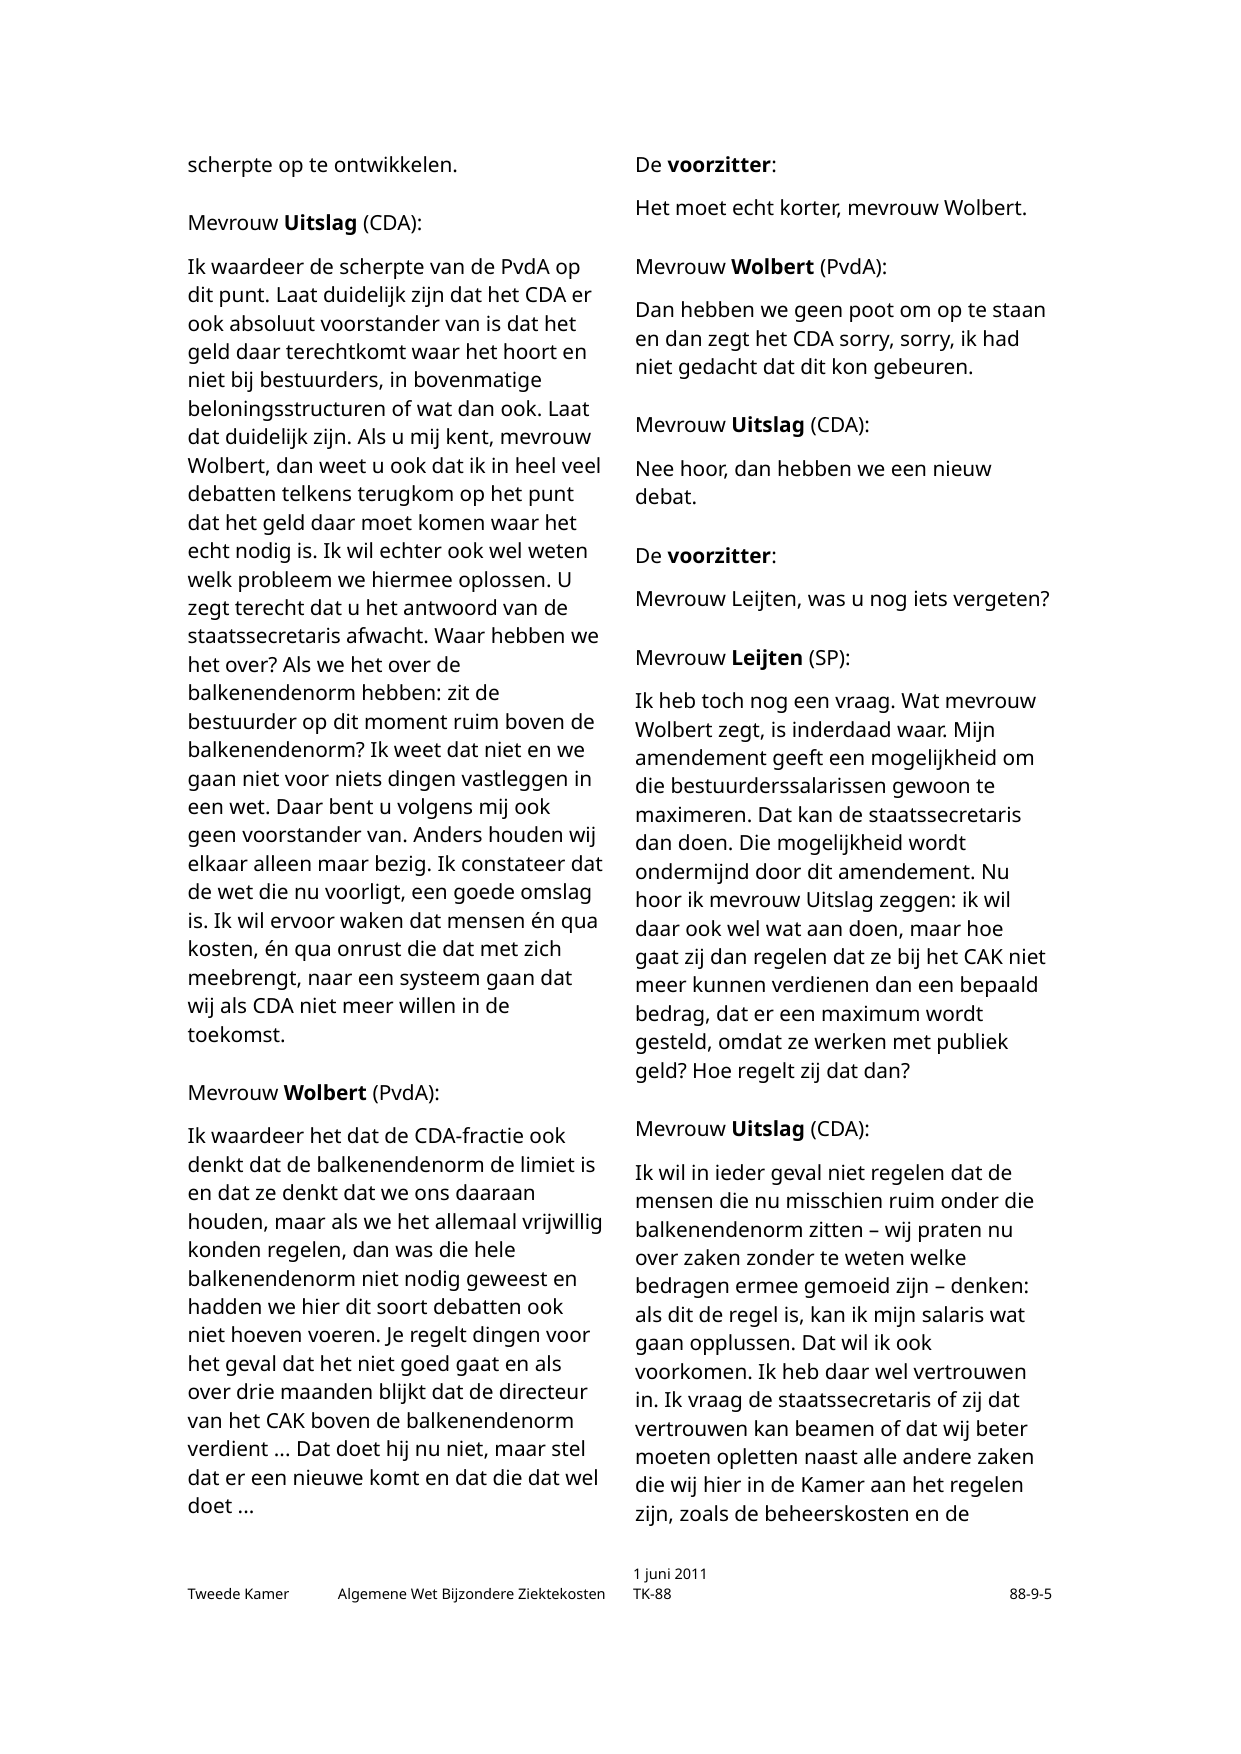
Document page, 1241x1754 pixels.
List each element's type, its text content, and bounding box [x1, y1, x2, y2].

text Mevrouw Uitslag (CDA): [187, 208, 605, 237]
text Mevrouw Leijten (SP): [635, 643, 1053, 671]
text Mevrouw Uitslag (CDA): [635, 411, 1053, 439]
text Mevrouw Wolbert (PvdA): [635, 252, 1053, 280]
text Mevrouw Leijten, was u nog iets vergeten? [635, 584, 1053, 613]
text Dan hebben we geen poot om op te staan en dan zegt het CDA sorry, sorry, ik had niet gedacht dat dit kon gebeuren. [635, 295, 1053, 381]
text Mevrouw Wolbert (PvdA): [187, 1078, 605, 1107]
text Ik waardeer de scherpte van de PvdA op dit punt. Laat duidelijk zijn dat het CDA er ook absoluut voorstander van is dat het geld daar terechtkomt waar het hoort en niet bij bestuurders, in bovenmatige beloningsstructuren of wat dan ook. Laat dat duidelijk zijn. Als u mij kent, mevrouw Wolbert, dan weet u ook dat ik in heel veel debatten telkens terugkom op het punt dat het geld daar moet komen waar het echt nodig is. Ik wil echter ook wel weten welk probleem we hiermee oplossen. U zegt terecht dat u het antwoord van de staatssecretaris afwacht. Waar hebben we het over? Als we het over de balkenendenorm hebben: zit de bestuurder op dit moment ruim boven de balkenendenorm? Ik weet dat niet en we gaan niet voor niets dingen vastleggen in een wet. Daar bent u volgens mij ook geen voorstander van. Anders houden wij elkaar alleen maar bezig. Ik constateer dat de wet die nu voorligt, een goede omslag is. Ik wil ervoor waken dat mensen én qua kosten, én qua onrust die dat met zich meebrengt, naar een systeem gaan dat wij als CDA niet meer willen in de toekomst. [187, 252, 605, 1048]
text Ik waardeer het dat de CDA-fractie ook denkt dat de balkenendenorm de limiet is en dat ze denkt dat we ons daaraan houden, maar als we het allemaal vrijwillig konden regelen, dan was die hele balkenendenorm niet nodig geweest en hadden we hier dit soort debatten ook niet hoeven voeren. Je regelt dingen voor het geval dat het niet goed gaat en als over drie maanden blijkt dat de directeur van het CAK boven de balkenendenorm verdient ... Dat doet hij nu niet, maar stel dat er een nieuwe komt en dat die dat wel doet ... [187, 1122, 605, 1520]
text Ik heb toch nog een vraag. Wat mevrouw Wolbert zegt, is inderdaad waar. Mijn amendement geeft een mogelijkheid om die bestuurderssalarissen gewoon te maximeren. Dat kan de staatssecretaris dan doen. Die mogelijkheid wordt ondermijnd door dit amendement. Nu hoor ik mevrouw Uitslag zeggen: ik wil daar ook wel wat aan doen, maar hoe gaat zij dan regelen dat ze bij het CAK niet meer kunnen verdienen dan een bepaald bedrag, dat er een maximum wordt gesteld, omdat ze werken met publiek geld? Hoe regelt zij dat dan? [635, 686, 1053, 1084]
text Mevrouw Uitslag (CDA): [635, 1114, 1053, 1143]
text scherpte op te ontwikkelen. [187, 150, 605, 178]
text De voorzitter: [635, 541, 1053, 569]
text Ik wil in ieder geval niet regelen dat de mensen die nu misschien ruim onder die balkenendenorm zitten – wij praten nu over zaken zonder te weten welke bedragen ermee gemoeid zijn – denken: als dit de regel is, kan ik mijn salaris wat gaan opplussen. Dat wil ik ook voorkomen. Ik heb daar wel vertrouwen in. Ik vraag de staatssecretaris of zij dat vertrouwen kan beamen of dat wij beter moeten opletten naast alle andere zaken die wij hier in de Kamer aan het regelen zijn, zoals de beheerskosten en de [635, 1158, 1053, 1527]
text Nee hoor, dan hebben we een nieuw debat. [635, 454, 1053, 511]
text Het moet echt korter, mevrouw Wolbert. [635, 193, 1053, 222]
text De voorzitter: [635, 150, 1053, 178]
